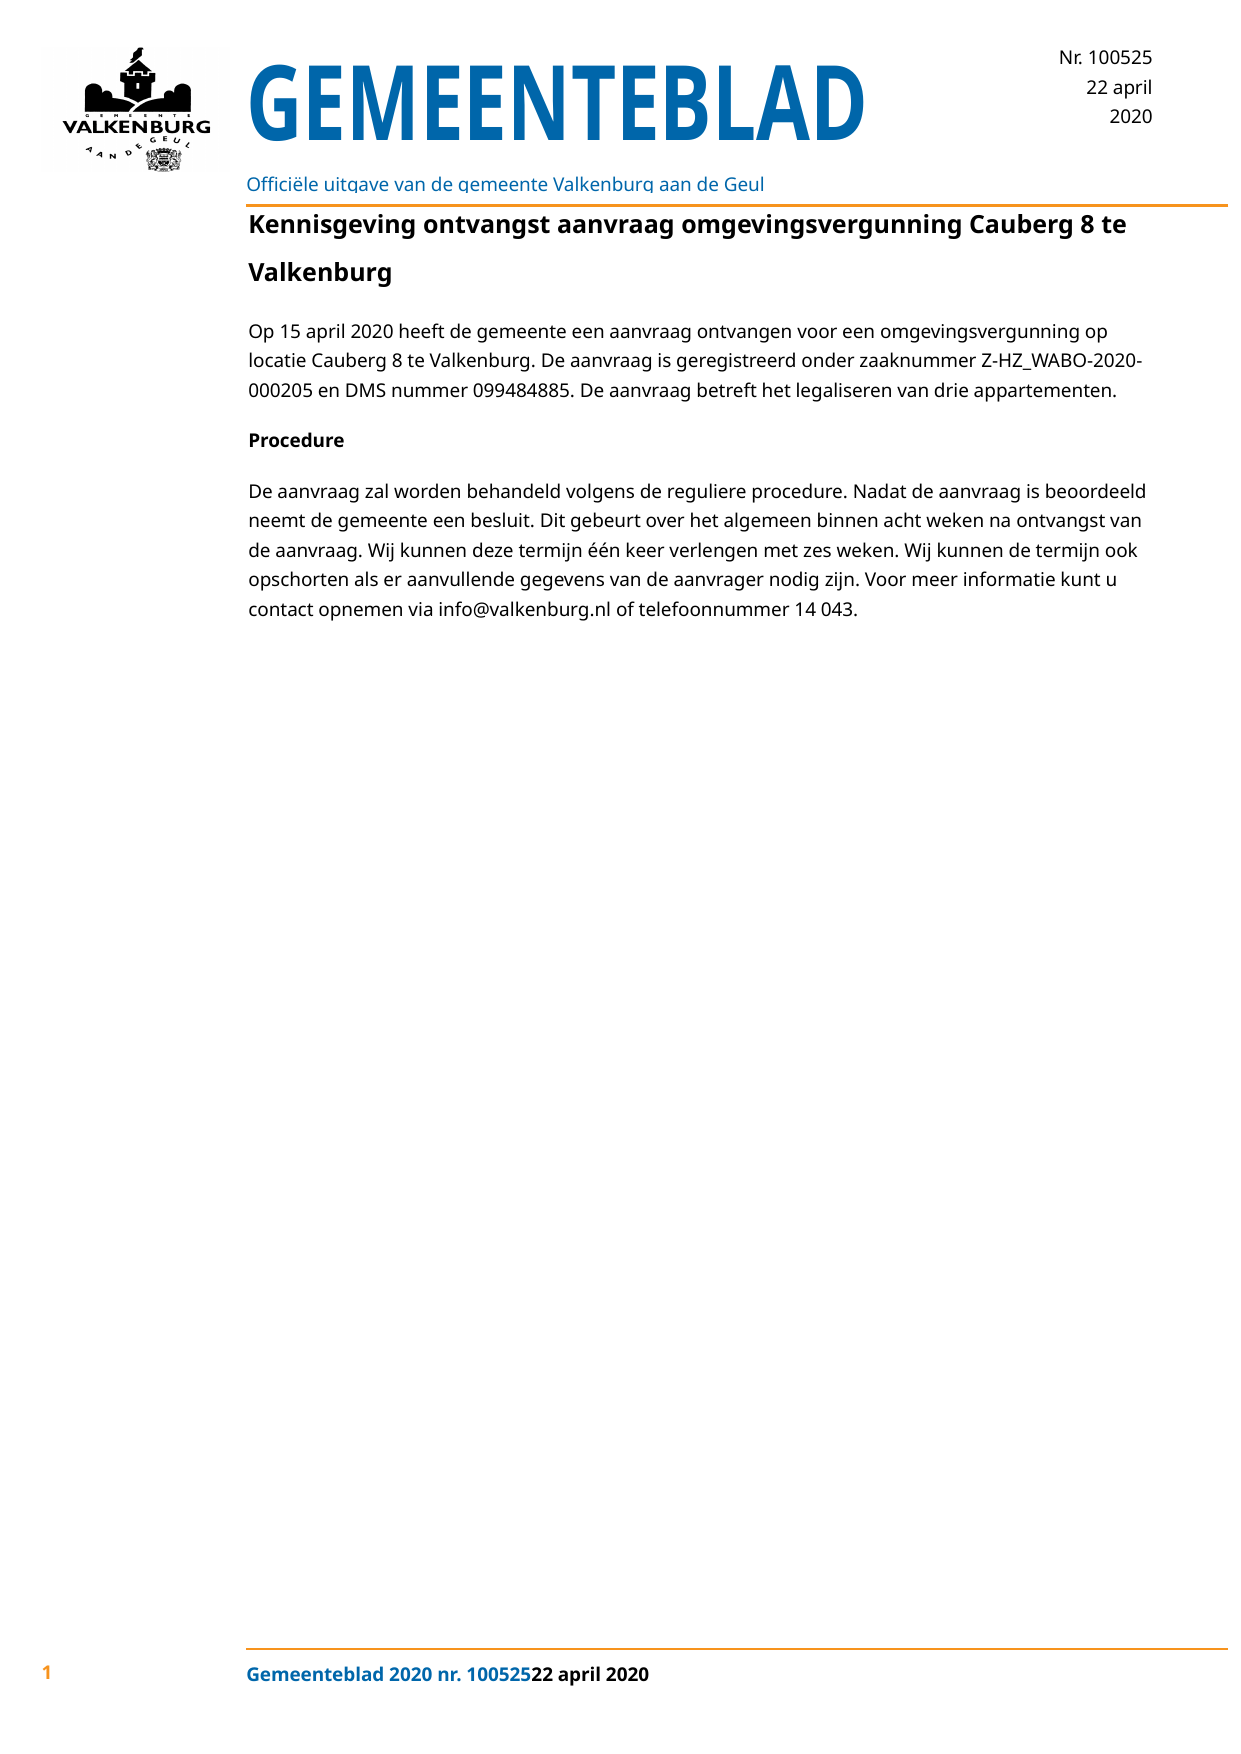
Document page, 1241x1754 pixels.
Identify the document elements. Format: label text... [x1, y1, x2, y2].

picture [41, 47, 231, 172]
text Op 15 april 2020 heeft de gemeente een aanvraag ontvangen voor een omgevingsvergunning op locatie Cauberg 8 te Valkenburg. De aanvraag is geregistreerd onder zaaknummer Z-HZ_WABO-2020-000205 en DMS nummer 099484885. De aanvraag betreft het legaliseren van drie appartementen. [248, 318, 1152, 403]
text Procedure [248, 427, 1152, 453]
text De aanvraag zal worden behandeld volgens de reguliere procedure. Nadat de aanvraag is beoordeeld neemt de gemeente een besluit. Dit gebeurt over het algemeen binnen acht weken na ontvangst van de aanvraag. Wij kunnen deze termijn één keer verlengen met zes weken. Wij kunnen de termijn ook opschorten als er aanvullende gegevens van de aanvrager nodig zijn. Voor meer informatie kunt u contact opnemen via info@valkenburg.nl of telefoonnummer 14 043. [248, 478, 1152, 622]
text Kennisgeving ontvangst aanvraag omgevingsvergunning Cauberg 8 te Valkenburg [248, 207, 1152, 288]
